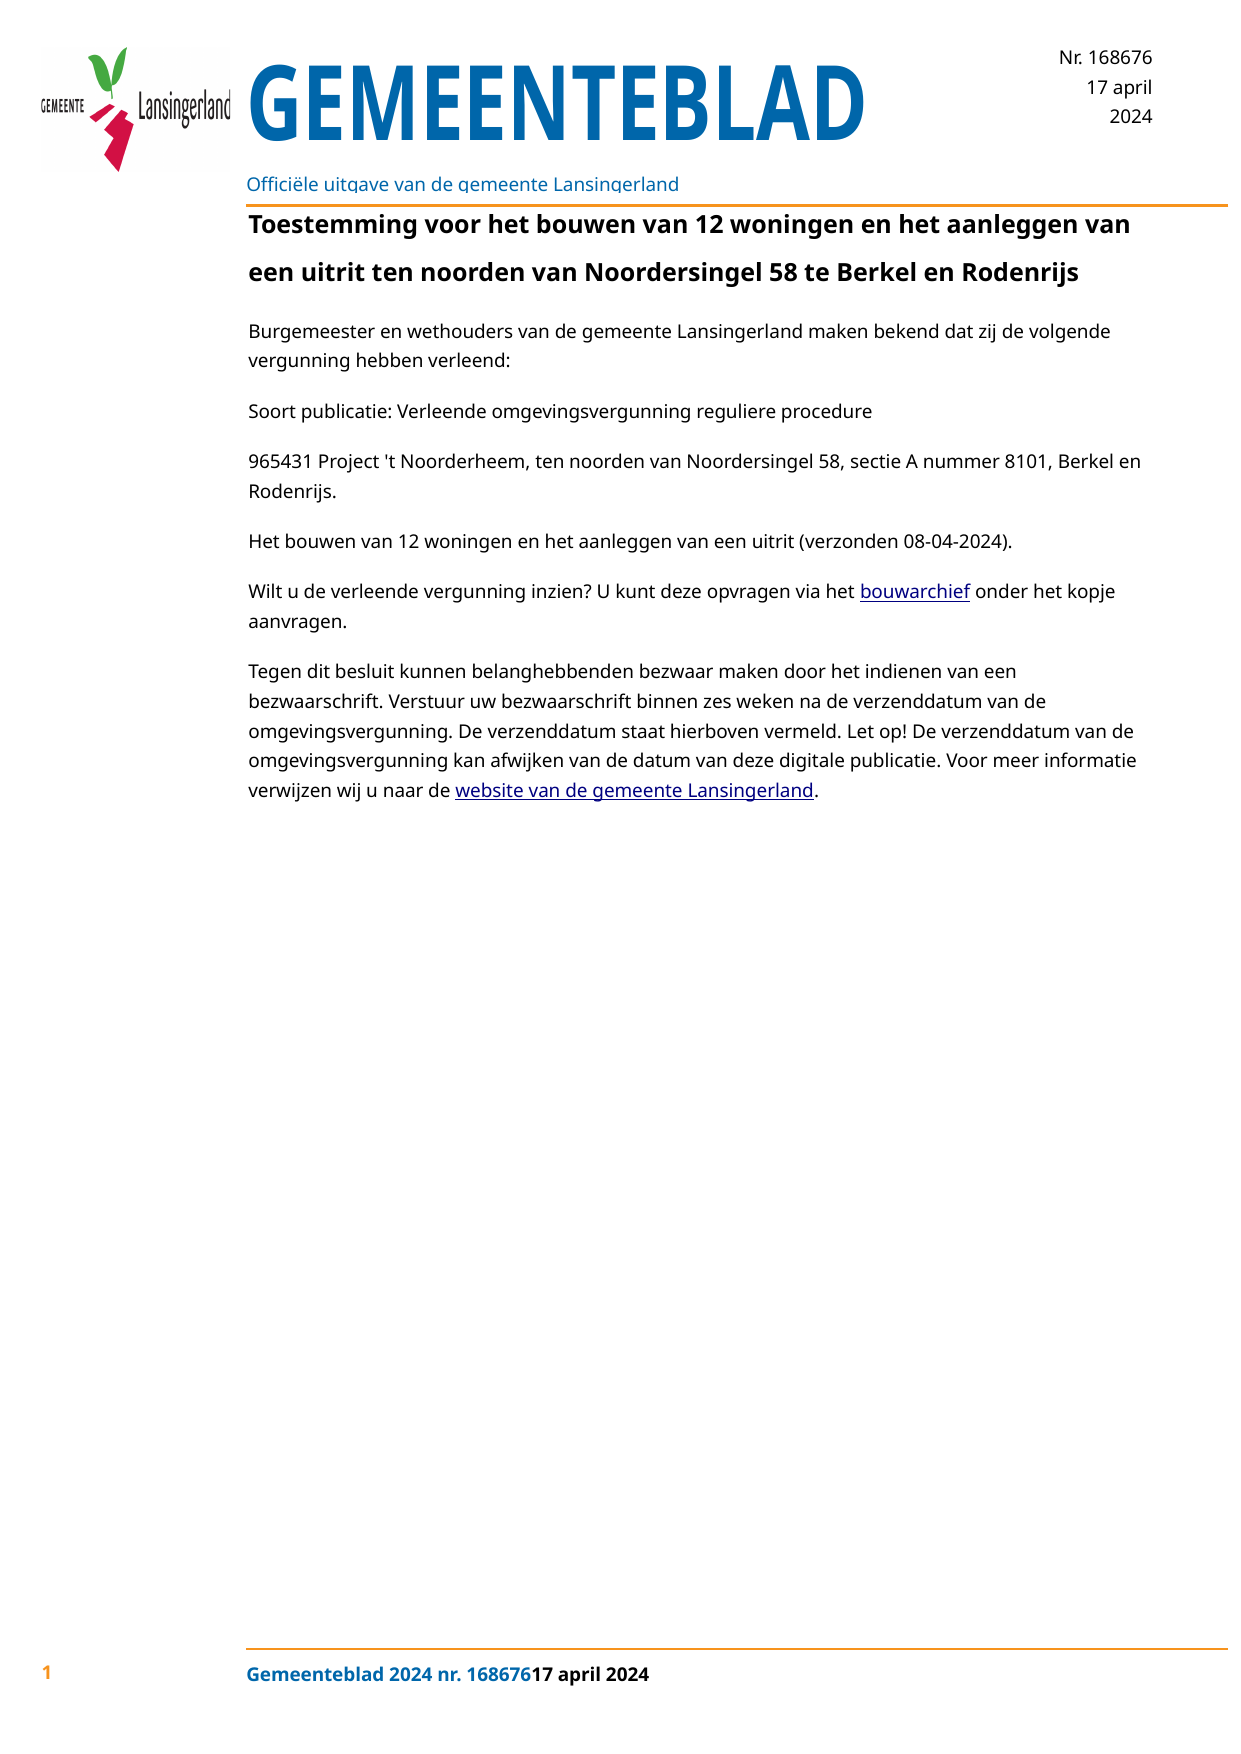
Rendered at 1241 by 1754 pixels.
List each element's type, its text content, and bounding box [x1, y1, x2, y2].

text Toestemming voor het bouwen van 12 woningen en het aanleggen van een uitrit ten noorden van Noordersingel 58 te Berkel en Rodenrijs [248, 207, 1152, 288]
text Wilt u de verleende vergunning inzien? U kunt deze opvragen via het bouwarchief onder het kopje aanvragen. [248, 579, 1152, 634]
text 965431 Project 't Noorderheem, ten noorden van Noordersingel 58, sectie A nummer 8101, Berkel en Rodenrijs. [248, 448, 1152, 504]
text Soort publicatie: Verleende omgevingsvergunning reguliere procedure [248, 398, 1152, 424]
text Burgemeester en wethouders van de gemeente Lansingerland maken bekend dat zij de volgende vergunning hebben verleend: [248, 318, 1152, 373]
picture [41, 47, 231, 172]
text Tegen dit besluit kunnen belanghebbenden bezwaar maken door het indienen van een bezwaarschrift. Verstuur uw bezwaarschrift binnen zes weken na de verzenddatum van de omgevingsvergunning. De verzenddatum staat hierboven vermeld. Let op! De verzenddatum van de omgevingsvergunning kan afwijken van de datum van deze digitale publicatie. Voor meer informatie verwijzen wij u naar de website van de gemeente Lansingerland. [248, 659, 1152, 803]
text Het bouwen van 12 woningen en het aanleggen van een uitrit (verzonden 08-04-2024). [248, 528, 1152, 554]
